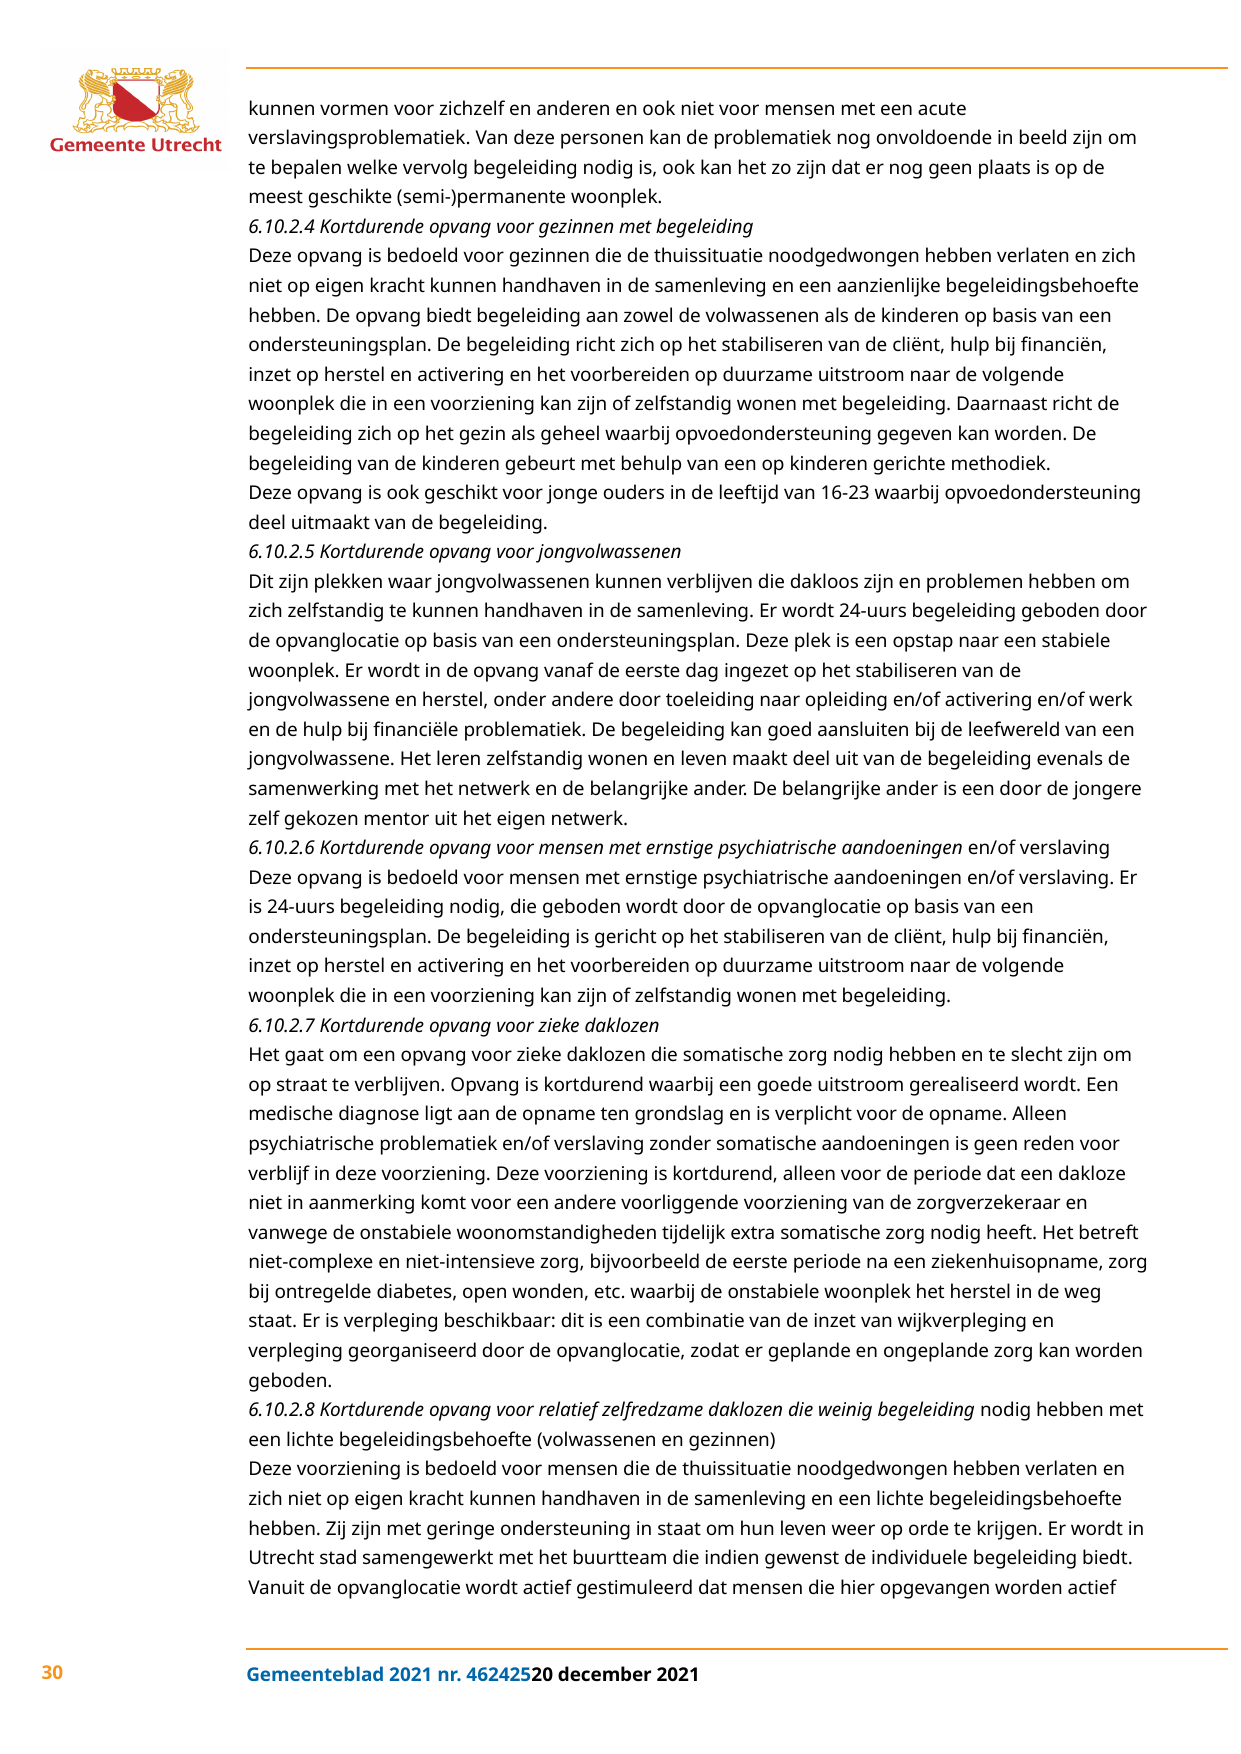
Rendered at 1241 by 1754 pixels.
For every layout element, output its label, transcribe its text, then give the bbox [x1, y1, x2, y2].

text 6.10.2.5 Kortdurende opvang voor jongvolwassenen [248, 538, 1152, 564]
text Deze opvang is bedoeld voor gezinnen die de thuissituatie noodgedwongen hebben verlaten en zich niet op eigen kracht kunnen handhaven in de samenleving en een aanzienlijke begeleidingsbehoefte hebben. De opvang biedt begeleiding aan zowel de volwassenen als de kinderen op basis van een ondersteuningsplan. De begeleiding richt zich op het stabiliseren van de cliënt, hulp bij financiën, inzet op herstel en activering en het voorbereiden op duurzame uitstroom naar de volgende woonplek die in een voorziening kan zijn of zelfstandig wonen met begeleiding. Daarnaast richt de begeleiding zich op het gezin als geheel waarbij opvoedondersteuning gegeven kan worden. De begeleiding van de kinderen gebeurt met behulp van een op kinderen gerichte methodiek. [248, 243, 1152, 476]
text 6.10.2.4 Kortdurende opvang voor gezinnen met begeleiding [248, 213, 1152, 239]
text kunnen vormen voor zichzelf en anderen en ook niet voor mensen met een acute verslavingsproblematiek. Van deze personen kan de problematiek nog onvoldoende in beeld zijn om te bepalen welke vervolg begeleiding nodig is, ook kan het zo zijn dat er nog geen plaats is op de meest geschikte (semi-)permanente woonplek. [248, 95, 1152, 209]
text Het gaat om een opvang voor zieke daklozen die somatische zorg nodig hebben en te slecht zijn om op straat te verblijven. Opvang is kortdurend waarbij een goede uitstroom gerealiseerd wordt. Een medische diagnose ligt aan de opname ten grondslag en is verplicht voor de opname. Alleen psychiatrische problematiek en/of verslaving zonder somatische aandoeningen is geen reden voor verblijf in deze voorziening. Deze voorziening is kortdurend, alleen voor de periode dat een dakloze niet in aanmerking komt voor een andere voorliggende voorziening van de zorgverzekeraar en vanwege de onstabiele woonomstandigheden tijdelijk extra somatische zorg nodig heeft. Het betreft niet-complexe en niet-intensieve zorg, bijvoorbeeld de eerste periode na een ziekenhuisopname, zorg bij ontregelde diabetes, open wonden, etc. waarbij de onstabiele woonplek het herstel in de weg staat. Er is verpleging beschikbaar: dit is een combinatie van de inzet van wijkverpleging en verpleging georganiseerd door de opvanglocatie, zodat er geplande en ongeplande zorg kan worden geboden. [248, 1041, 1152, 1393]
text Dit zijn plekken waar jongvolwassenen kunnen verblijven die dakloos zijn en problemen hebben om zich zelfstandig te kunnen handhaven in de samenleving. Er wordt 24-uurs begeleiding geboden door de opvanglocatie op basis van een ondersteuningsplan. Deze plek is een opstap naar een stabiele woonplek. Er wordt in de opvang vanaf de eerste dag ingezet op het stabiliseren van de jongvolwassene en herstel, onder andere door toeleiding naar opleiding en/of activering en/of werk en de hulp bij financiële problematiek. De begeleiding kan goed aansluiten bij de leefwereld van een jongvolwassene. Het leren zelfstandig wonen en leven maakt deel uit van de begeleiding evenals de samenwerking met het netwerk en de belangrijke ander. De belangrijke ander is een door de jongere zelf gekozen mentor uit het eigen netwerk. [248, 568, 1152, 831]
picture [41, 47, 231, 172]
text Deze voorziening is bedoeld voor mensen die de thuissituatie noodgedwongen hebben verlaten en zich niet op eigen kracht kunnen handhaven in de samenleving en een lichte begeleidingsbehoefte hebben. Zij zijn met geringe ondersteuning in staat om hun leven weer op orde te krijgen. Er wordt in Utrecht stad samengewerkt met het buurtteam die indien gewenst de individuele begeleiding biedt. Vanuit de opvanglocatie wordt actief gestimuleerd dat mensen die hier opgevangen worden actief [248, 1456, 1152, 1600]
text 6.10.2.6 Kortdurende opvang voor mensen met ernstige psychiatrische aandoeningen en/of verslaving [248, 834, 1152, 860]
text Deze opvang is bedoeld voor mensen met ernstige psychiatrische aandoeningen en/of verslaving. Er is 24-uurs begeleiding nodig, die geboden wordt door de opvanglocatie op basis van een ondersteuningsplan. De begeleiding is gericht op het stabiliseren van de cliënt, hulp bij financiën, inzet op herstel en activering en het voorbereiden op duurzame uitstroom naar de volgende woonplek die in een voorziening kan zijn of zelfstandig wonen met begeleiding. [248, 864, 1152, 1008]
text 6.10.2.8 Kortdurende opvang voor relatief zelfredzame daklozen die weinig begeleiding nodig hebben met een lichte begeleidingsbehoefte (volwassenen en gezinnen) [248, 1396, 1152, 1452]
text 6.10.2.7 Kortdurende opvang voor zieke daklozen [248, 1012, 1152, 1038]
text Deze opvang is ook geschikt voor jonge ouders in de leeftijd van 16-23 waarbij opvoedondersteuning deel uitmaakt van de begeleiding. [248, 479, 1152, 535]
